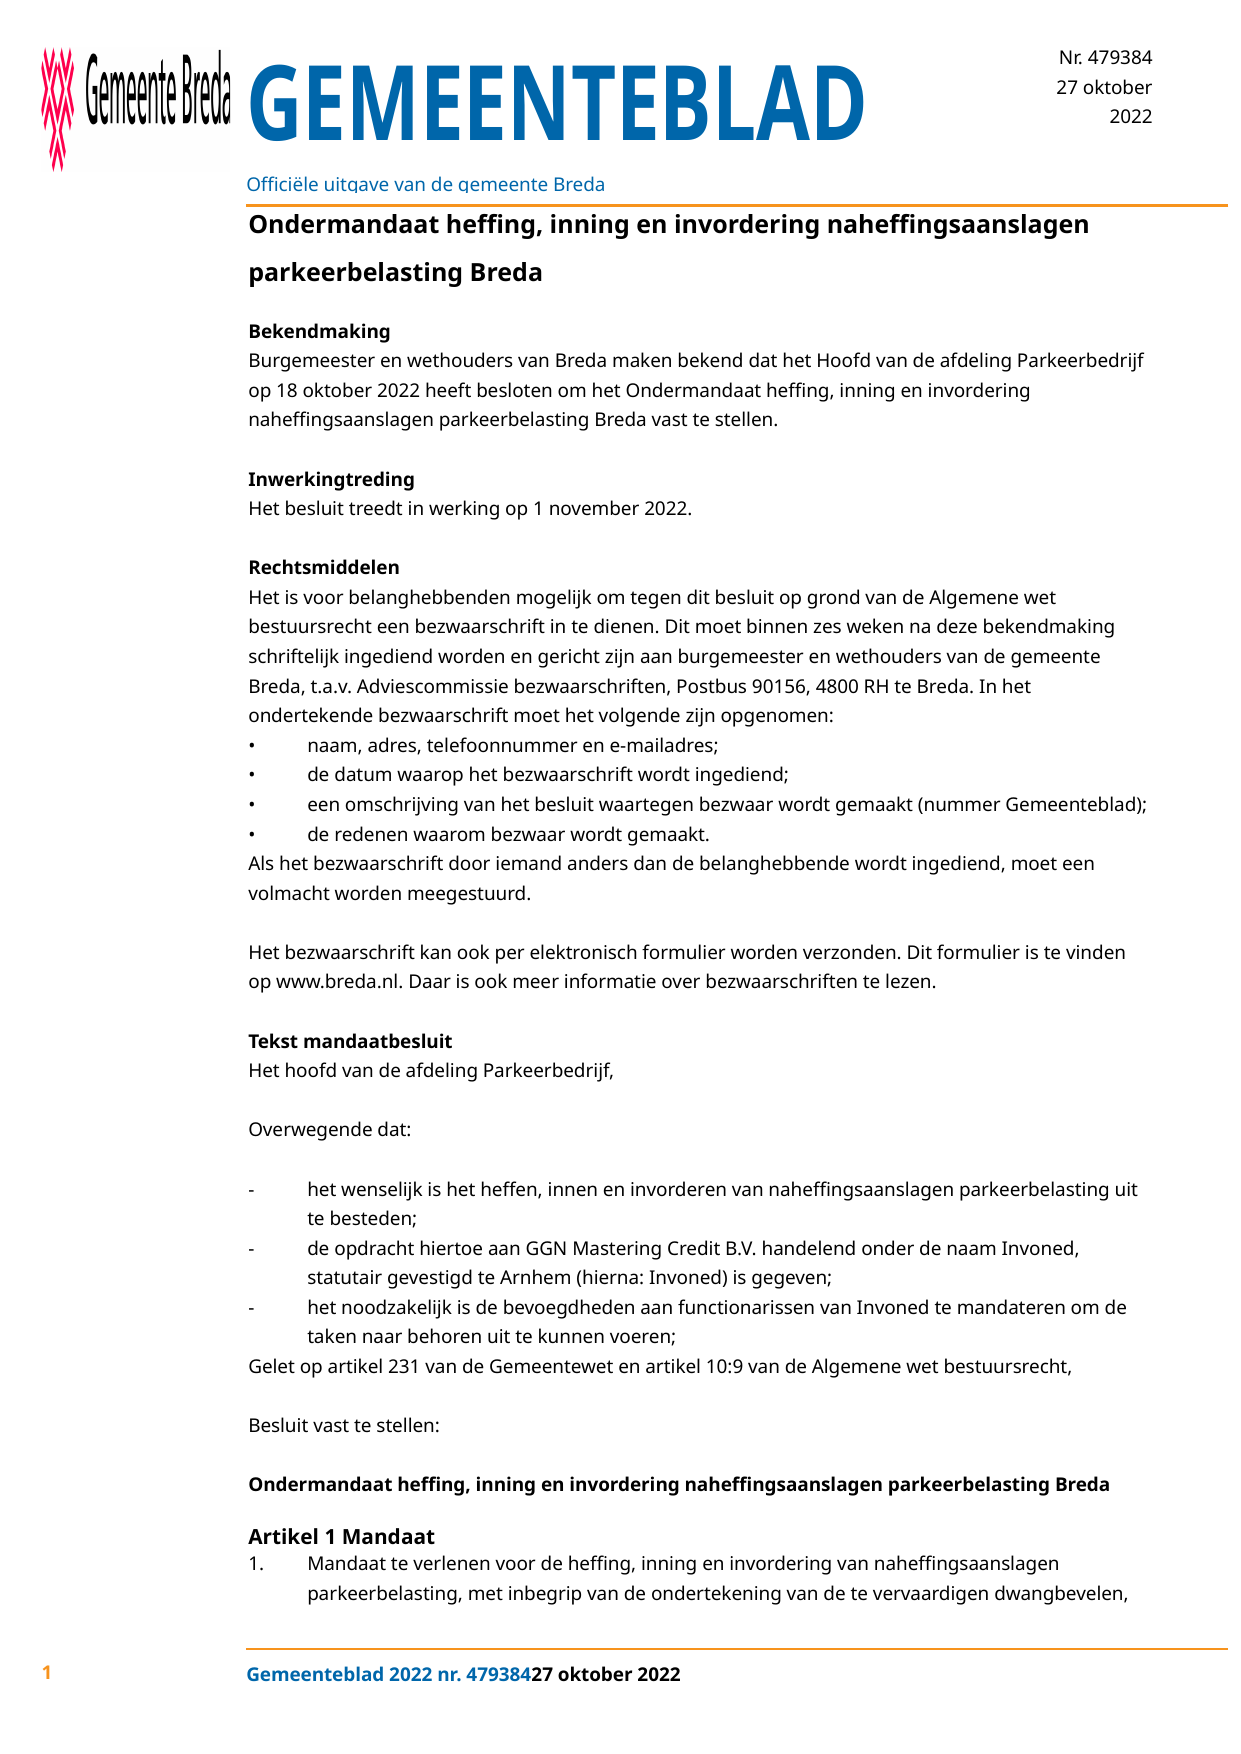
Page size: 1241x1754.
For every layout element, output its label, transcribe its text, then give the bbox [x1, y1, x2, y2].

list een omschrijving van het besluit waartegen bezwaar wordt gemaakt (nummer Gemeenteblad); [248, 791, 1152, 817]
text Het is voor belanghebbenden mogelijk om tegen dit besluit op grond van de Algemene wet bestuursrecht een bezwaarschrift in te dienen. Dit moet binnen zes weken na deze bekendmaking schriftelijk ingediend worden en gericht zijn aan burgemeester en wethouders van de gemeente Breda, t.a.v. Adviescommissie bezwaarschriften, Postbus 90156, 4800 RH te Breda. In het ondertekende bezwaarschrift moet het volgende zijn opgenomen: [248, 584, 1152, 728]
text Bekendmaking [248, 318, 1152, 344]
list de datum waarop het bezwaarschrift wordt ingediend; [248, 762, 1152, 787]
list de redenen waarom bezwaar wordt gemaakt. [248, 821, 1152, 847]
text Tekst mandaatbesluit [248, 1028, 1152, 1054]
text Ondermandaat heffing, inning en invordering naheffingsaanslagen parkeerbelasting Breda [248, 1472, 1152, 1497]
text Het besluit treedt in werking op 1 november 2022. [248, 495, 1152, 521]
text Overwegende dat: [248, 1117, 1152, 1142]
text Het hoofd van de afdeling Parkeerbedrijf, [248, 1057, 1152, 1083]
list het wenselijk is het heffen, innen en invorderen van naheffingsaanslagen parkeerbelasting uit te besteden; [248, 1176, 1152, 1231]
list de opdracht hiertoe aan GGN Mastering Credit B.V. handelend onder de naam Invoned, statutair gevestigd te Arnhem (hierna: Invoned) is gegeven; [248, 1235, 1152, 1290]
text Gelet op artikel 231 van de Gemeentewet en artikel 10:9 van de Algemene wet bestuursrecht, [248, 1353, 1152, 1379]
picture [41, 47, 231, 172]
text Het bezwaarschrift kan ook per elektronisch formulier worden verzonden. Dit formulier is te vinden op www.breda.nl. Daar is ook meer informatie over bezwaarschriften te lezen. [248, 939, 1152, 994]
text Inwerkingtreding [248, 466, 1152, 492]
list het noodzakelijk is de bevoegdheden aan functionarissen van Invoned te mandateren om de taken naar behoren uit te kunnen voeren; [248, 1294, 1152, 1349]
text Rechtsmiddelen [248, 554, 1152, 580]
list Mandaat te verlenen voor de heffing, inning en invordering van naheffingsaanslagen parkeerbelasting, met inbegrip van de ondertekening van de te vervaardigen dwangbevelen, [248, 1551, 1152, 1606]
text Artikel 1 Mandaat [248, 1522, 1152, 1551]
text Burgemeester en wethouders van Breda maken bekend dat het Hoofd van de afdeling Parkeerbedrijf op 18 oktober 2022 heeft besloten om het Ondermandaat heffing, inning en invordering naheffingsaanslagen parkeerbelasting Breda vast te stellen. [248, 347, 1152, 432]
text Als het bezwaarschrift door iemand anders dan de belanghebbende wordt ingediend, moet een volmacht worden meegestuurd. [248, 850, 1152, 906]
list naam, adres, telefoonnummer en e-mailadres; [248, 732, 1152, 758]
text Besluit vast te stellen: [248, 1412, 1152, 1438]
text Ondermandaat heffing, inning en invordering naheffingsaanslagen parkeerbelasting Breda [248, 207, 1152, 288]
